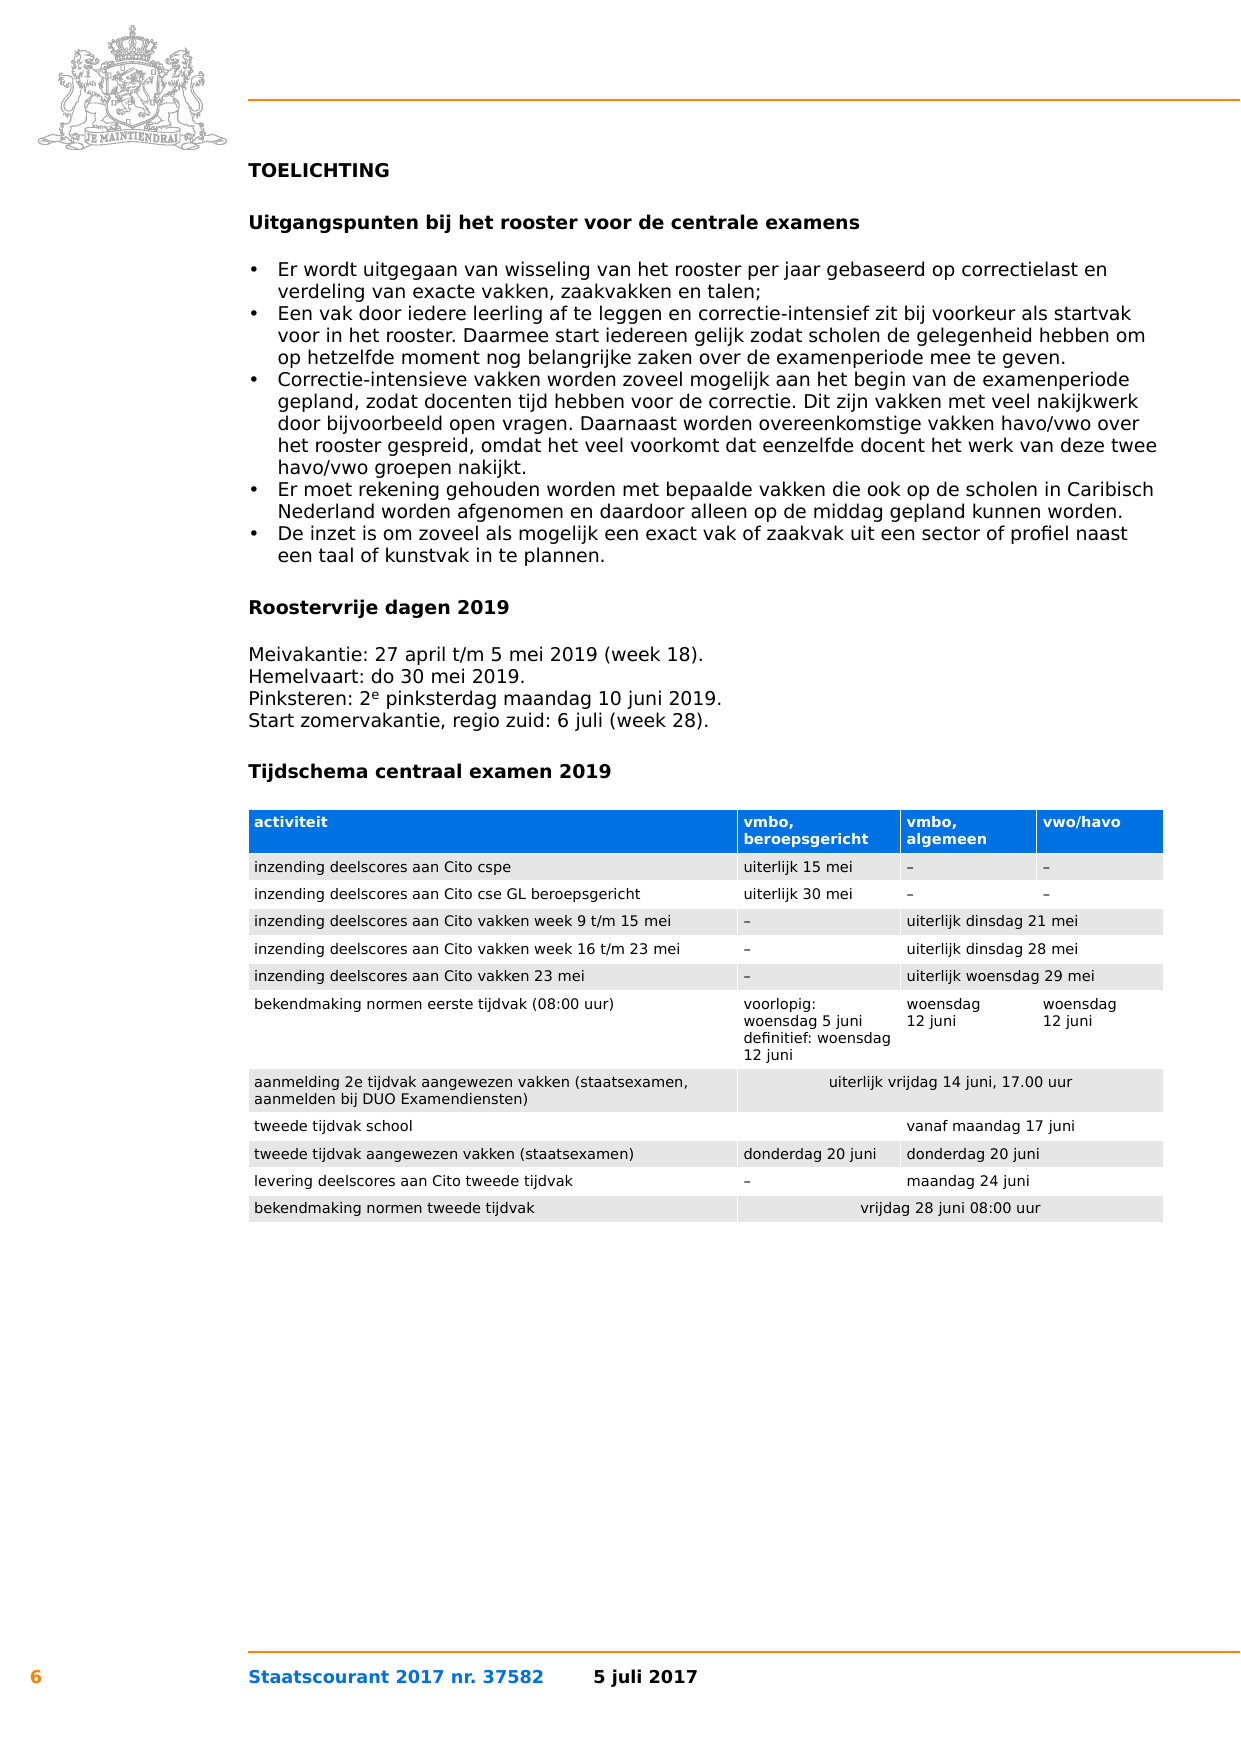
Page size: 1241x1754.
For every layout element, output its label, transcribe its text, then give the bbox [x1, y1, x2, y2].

table_cell voorlopig: woensdag 5 juni definitief: woensdag 12 juni [738, 991, 900, 1068]
table_cell inzending deelscores aan Cito vakken week 16 t/m 23 mei [249, 936, 737, 962]
table_cell – [1037, 881, 1163, 908]
text Start zomervakantie, regio zuid: 6 juli (week 28). [248, 709, 1163, 731]
table_cell donderdag 20 juni [738, 1141, 900, 1167]
subtitle TOELICHTING [248, 160, 1163, 182]
text Meivakantie: 27 april t/m 5 mei 2019 (week 18). [248, 643, 1163, 666]
text • Correctie-intensieve vakken worden zoveel mogelijk aan het begin van de examenperiode gepland, zodat docenten tijd hebben voor de correctie. Dit zijn vakken met veel nakijkwerk door bijvoorbeeld open vragen. Daarnaast worden overeenkomstige vakken havo/vwo over het rooster gespreid, omdat het veel voorkomt dat eenzelfde docent het werk van deze twee havo/vwo groepen nakijkt. [248, 369, 1163, 479]
table_cell tweede tijdvak aangewezen vakken (staatsexamen) [249, 1141, 737, 1167]
table_cell vanaf maandag 17 juni [901, 1114, 1163, 1140]
table_cell uiterlijk vrijdag 14 juni, 17.00 uur [738, 1069, 1163, 1112]
table_cell – [738, 909, 900, 935]
table_cell uiterlijk 30 mei [738, 881, 900, 908]
text • De inzet is om zoveel als mogelijk een exact vak of zaakvak uit een sector of profiel naast een taal of kunstvak in te plannen. [248, 523, 1163, 567]
subtitle Uitgangspunten bij het rooster voor de centrale examens [248, 212, 1163, 234]
table_cell – [738, 964, 900, 990]
table_header activiteit [249, 810, 737, 853]
table_cell – [738, 936, 900, 962]
table_cell inzending deelscores aan Cito vakken week 9 t/m 15 mei [249, 909, 737, 935]
table_cell donderdag 20 juni [901, 1141, 1163, 1167]
table_cell inzending deelscores aan Cito cspe [249, 854, 737, 880]
table_cell uiterlijk dinsdag 28 mei [901, 936, 1163, 962]
table_cell levering deelscores aan Cito tweede tijdvak [249, 1168, 737, 1195]
table_cell – [901, 854, 1036, 880]
text • Er wordt uitgegaan van wisseling van het rooster per jaar gebaseerd op correctielast en verdeling van exacte vakken, zaakvakken en talen; [248, 259, 1163, 303]
table_cell maandag 24 juni [901, 1168, 1163, 1195]
text Hemelvaart: do 30 mei 2019. [248, 666, 1163, 687]
subtitle Tijdschema centraal examen 2019 [248, 761, 1163, 783]
table_cell uiterlijk woensdag 29 mei [901, 964, 1163, 990]
table_cell inzending deelscores aan Cito cse GL beroepsgericht [249, 881, 737, 908]
table_cell uiterlijk 15 mei [738, 854, 900, 880]
table_header vmbo, beroepsgericht [738, 810, 900, 853]
text • Er moet rekening gehouden worden met bepaalde vakken die ook op de scholen in Caribisch Nederland worden afgenomen en daardoor alleen op de middag gepland kunnen worden. [248, 479, 1163, 523]
table_cell tweede tijdvak school [249, 1114, 737, 1140]
table_cell – [901, 881, 1036, 908]
picture [38, 25, 227, 150]
subtitle Roostervrije dagen 2019 [248, 597, 1163, 618]
table_cell – [738, 1168, 900, 1195]
table_cell woensdag 12 juni [901, 991, 1036, 1068]
text Pinksteren: 2e pinksterdag maandag 10 juni 2019. [248, 687, 1163, 709]
table_cell uiterlijk dinsdag 21 mei [901, 909, 1163, 935]
text • Een vak door iedere leerling af te leggen en correctie-intensief zit bij voorkeur als startvak voor in het rooster. Daarmee start iedereen gelijk zodat scholen de gelegenheid hebben om op hetzelfde moment nog belangrijke zaken over de examenperiode mee te geven. [248, 303, 1163, 369]
table_cell – [1037, 854, 1163, 880]
table_cell aanmelding 2e tijdvak aangewezen vakken (staatsexamen, aanmelden bij DUO Examendiensten) [249, 1069, 737, 1112]
table_header vmbo, algemeen [901, 810, 1036, 853]
table_cell inzending deelscores aan Cito vakken 23 mei [249, 964, 737, 990]
table_cell woensdag 12 juni [1037, 991, 1163, 1068]
table_header vwo/havo [1037, 810, 1163, 853]
table_cell [738, 1114, 900, 1140]
table_cell vrijdag 28 juni 08:00 uur [738, 1196, 1163, 1222]
table_cell bekendmaking normen tweede tijdvak [249, 1196, 737, 1222]
table_cell bekendmaking normen eerste tijdvak (08:00 uur) [249, 991, 737, 1068]
